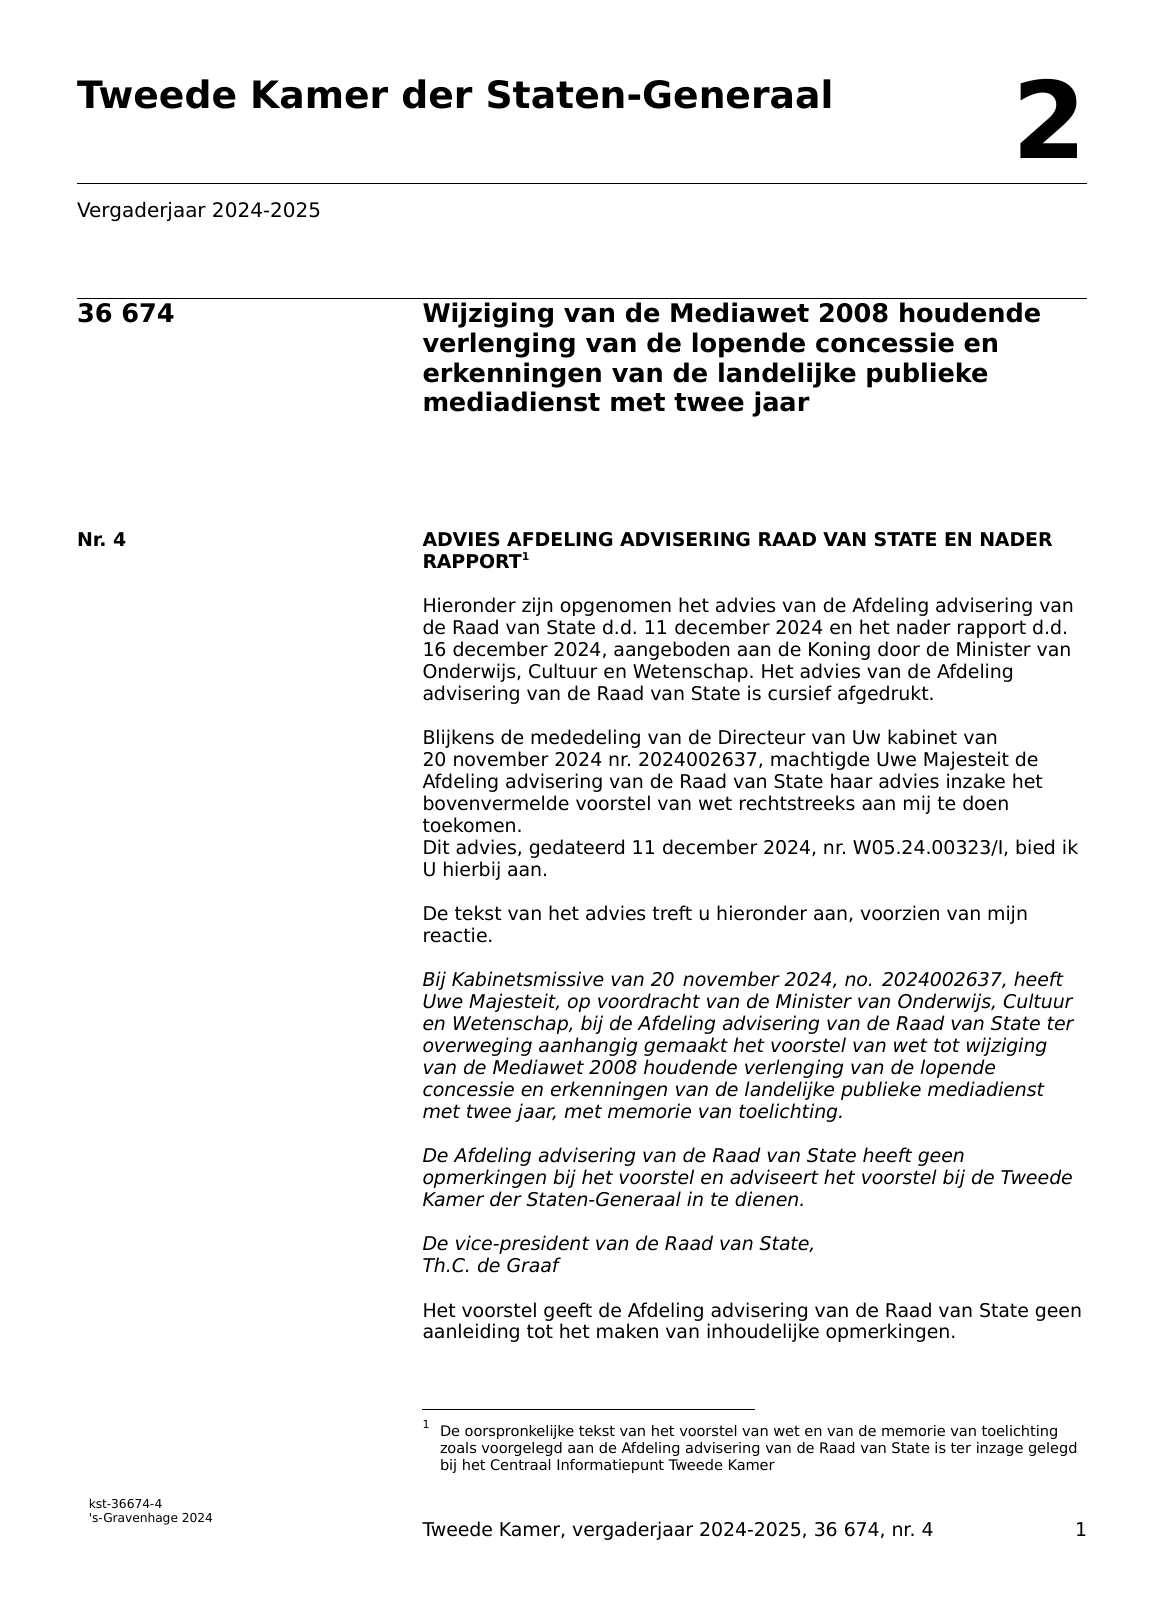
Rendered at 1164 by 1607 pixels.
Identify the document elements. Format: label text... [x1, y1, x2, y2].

text Dit advies, gedateerd 11 december 2024, nr. W05.24.00323/I, bied ik U hierbij aan. [422, 837, 1087, 881]
text Het voorstel geeft de Afdeling advisering van de Raad van State geen aanleiding tot het maken van inhoudelijke opmerkingen. [422, 1299, 1087, 1343]
text De oorspronkelijke tekst van het voorstel van wet en van de memorie van toelichting zoals voorgelegd aan de Afdeling advisering van de Raad van State is ter inzage gelegd bij het Centraal Informatiepunt Tweede Kamer [422, 1418, 1087, 1474]
table_header Tweede Kamer der Staten-Generaal [77, 59, 886, 183]
text kst-36674-4 [88, 1497, 323, 1511]
text Bij Kabinetsmissive van 20 november 2024, no. 2024002637, heeft Uwe Majesteit, op voordracht van de Minister van Onderwijs, Cultuur en Wetenschap, bij de Afdeling advisering van de Raad van State ter overweging aanhangig gemaakt het voorstel van wet tot wijziging van de Mediawet 2008 houdende verlenging van de lopende concessie en erkenningen van de landelijke publieke mediadienst met twee jaar, met memorie van toelichting. [422, 969, 1087, 1123]
text 's-Gravenhage 2024 [88, 1511, 323, 1525]
table_cell Vergaderjaar 2024-2025 [77, 184, 1087, 298]
text Hieronder zijn opgenomen het advies van de Afdeling advisering van de Raad van State d.d. 11 december 2024 en het nader rapport d.d. 16 december 2024, aangeboden aan de Koning door de Minister van Onderwijs, Cultuur en Wetenschap. Het advies van de Afdeling advisering van de Raad van State is cursief afgedrukt. [422, 595, 1087, 705]
text De vice-president van de Raad van State, [422, 1233, 1087, 1255]
text Blijkens de mededeling van de Directeur van Uw kabinet van 20 november 2024 nr. 2024002637, machtigde Uwe Majesteit de Afdeling advisering van de Raad van State haar advies inzake het bovenvermelde voorstel van wet rechtstreeks aan mij te doen toekomen. [422, 727, 1087, 837]
subtitle Nr. 4 ADVIES AFDELING ADVISERING RAAD VAN STATE EN NADER RAPPORT [77, 529, 1087, 573]
text Th.C. de Graaf [422, 1255, 1087, 1277]
text De tekst van het advies treft u hieronder aan, voorzien van mijn reactie. [422, 903, 1087, 947]
table_header 2 [886, 59, 1087, 183]
text De Afdeling advisering van de Raad van State heeft geen opmerkingen bij het voorstel en adviseert het voorstel bij de Tweede Kamer der Staten-Generaal in te dienen. [422, 1145, 1087, 1211]
subtitle 36 674 Wijziging van de Mediawet 2008 houdende verlenging van de lopende concessie en erkenningen van de landelijke publieke mediadienst met twee jaar [77, 299, 1087, 418]
